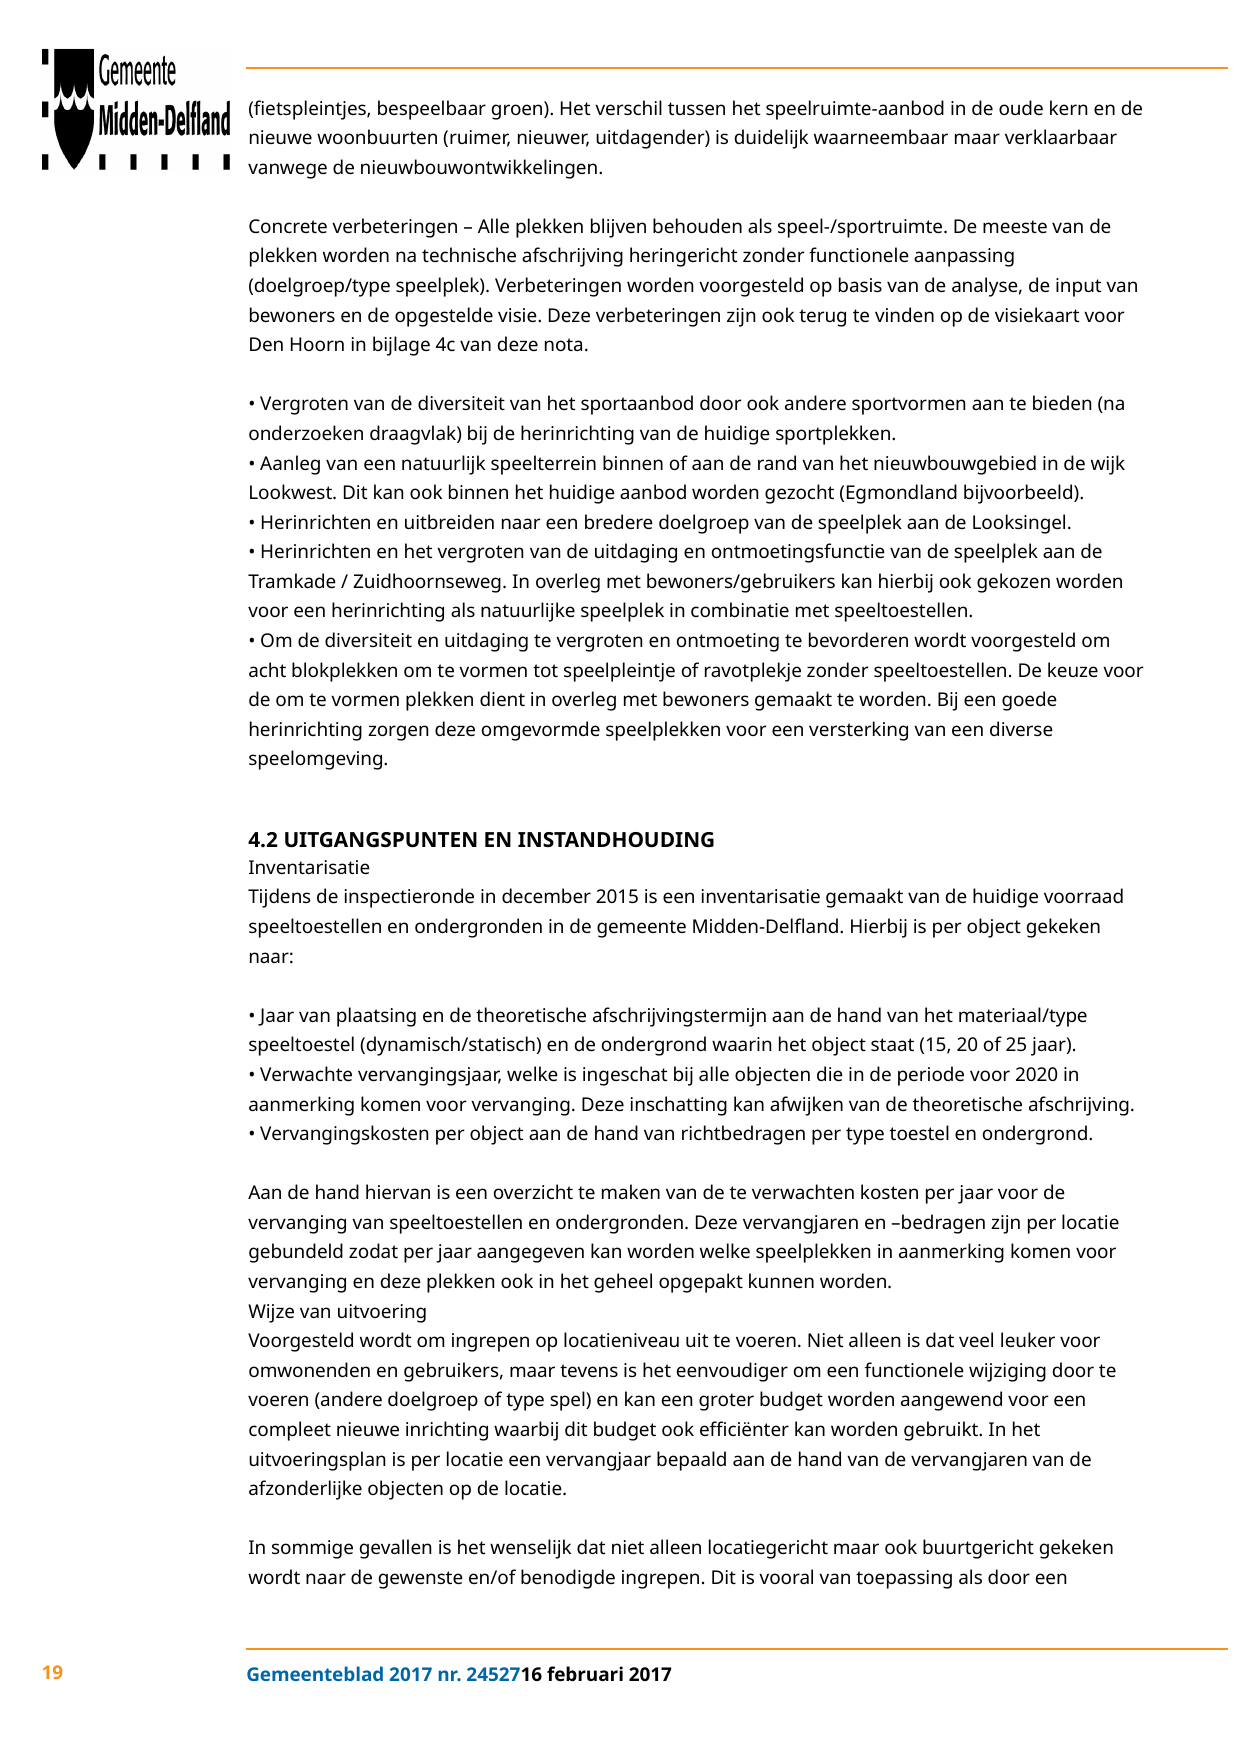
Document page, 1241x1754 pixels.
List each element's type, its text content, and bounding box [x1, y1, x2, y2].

text Tijdens de inspectieronde in december 2015 is een inventarisatie gemaakt van de huidige voorraad speeltoestellen en ondergronden in de gemeente Midden-Delfland. Hierbij is per object gekeken naar: [248, 884, 1152, 968]
text Aan de hand hiervan is een overzicht te maken van de te verwachten kosten per jaar voor de vervanging van speeltoestellen en ondergronden. Deze vervangjaren en –bedragen zijn per locatie gebundeld zodat per jaar aangegeven kan worden welke speelplekken in aanmerking komen voor vervanging en deze plekken ook in het geheel opgepakt kunnen worden. [248, 1179, 1152, 1294]
text • Jaar van plaatsing en de theoretische afschrijvingstermijn aan de hand van het materiaal/type speeltoestel (dynamisch/statisch) en de ondergrond waarin het object staat (15, 20 of 25 jaar). [248, 1002, 1152, 1057]
text 4.2 UITGANGSPUNTEN EN INSTANDHOUDING [248, 826, 1152, 854]
text (fietspleintjes, bespeelbaar groen). Het verschil tussen het speelruimte-aanbod in de oude kern en de nieuwe woonbuurten (ruimer, nieuwer, uitdagender) is duidelijk waarneembaar maar verklaarbaar vanwege de nieuwbouwontwikkelingen. [248, 95, 1152, 180]
text Concrete verbeteringen – Alle plekken blijven behouden als speel-/sportruimte. De meeste van de plekken worden na technische afschrijving heringericht zonder functionele aanpassing (doelgroep/type speelplek). Verbeteringen worden voorgesteld op basis van de analyse, de input van bewoners en de opgestelde visie. Deze verbeteringen zijn ook terug te vinden op de visiekaart voor Den Hoorn in bijlage 4c van deze nota. [248, 213, 1152, 357]
text In sommige gevallen is het wenselijk dat niet alleen locatiegericht maar ook buurtgericht gekeken wordt naar de gewenste en/of benodigde ingrepen. Dit is vooral van toepassing als door een [248, 1534, 1152, 1590]
picture [41, 47, 231, 172]
text Inventarisatie [248, 854, 1152, 880]
text • Om de diversiteit en uitdaging te vergroten en ontmoeting te bevorderen wordt voorgesteld om acht blokplekken om te vormen tot speelpleintje of ravotplekje zonder speeltoestellen. De keuze voor de om te vormen plekken dient in overleg met bewoners gemaakt te worden. Bij een goede herinrichting zorgen deze omgevormde speelplekken voor een versterking van een diverse speelomgeving. [248, 627, 1152, 771]
text • Herinrichten en het vergroten van de uitdaging en ontmoetingsfunctie van de speelplek aan de Tramkade / Zuidhoornseweg. In overleg met bewoners/gebruikers kan hierbij ook gekozen worden voor een herinrichting als natuurlijke speelplek in combinatie met speeltoestellen. [248, 538, 1152, 623]
text Wijze van uitvoering [248, 1298, 1152, 1323]
text • Herinrichten en uitbreiden naar een bredere doelgroep van de speelplek aan de Looksingel. [248, 509, 1152, 535]
text • Vervangingskosten per object aan de hand van richtbedragen per type toestel en ondergrond. [248, 1120, 1152, 1146]
text • Aanleg van een natuurlijk speelterrein binnen of aan de rand van het nieuwbouwgebied in de wijk Lookwest. Dit kan ook binnen het huidige aanbod worden gezocht (Egmondland bijvoorbeeld). [248, 450, 1152, 505]
text Voorgesteld wordt om ingrepen op locatieniveau uit te voeren. Niet alleen is dat veel leuker voor omwonenden en gebruikers, maar tevens is het eenvoudiger om een functionele wijziging door te voeren (andere doelgroep of type spel) en kan een groter budget worden aangewend voor een compleet nieuwe inrichting waarbij dit budget ook efficiënter kan worden gebruikt. In het uitvoeringsplan is per locatie een vervangjaar bepaald aan de hand van de vervangjaren van de afzonderlijke objecten op de locatie. [248, 1327, 1152, 1501]
text • Verwachte vervangingsjaar, welke is ingeschat bij alle objecten die in de periode voor 2020 in aanmerking komen voor vervanging. Deze inschatting kan afwijken van de theoretische afschrijving. [248, 1061, 1152, 1116]
text • Vergroten van de diversiteit van het sportaanbod door ook andere sportvormen aan te bieden (na onderzoeken draagvlak) bij de herinrichting van de huidige sportplekken. [248, 391, 1152, 446]
